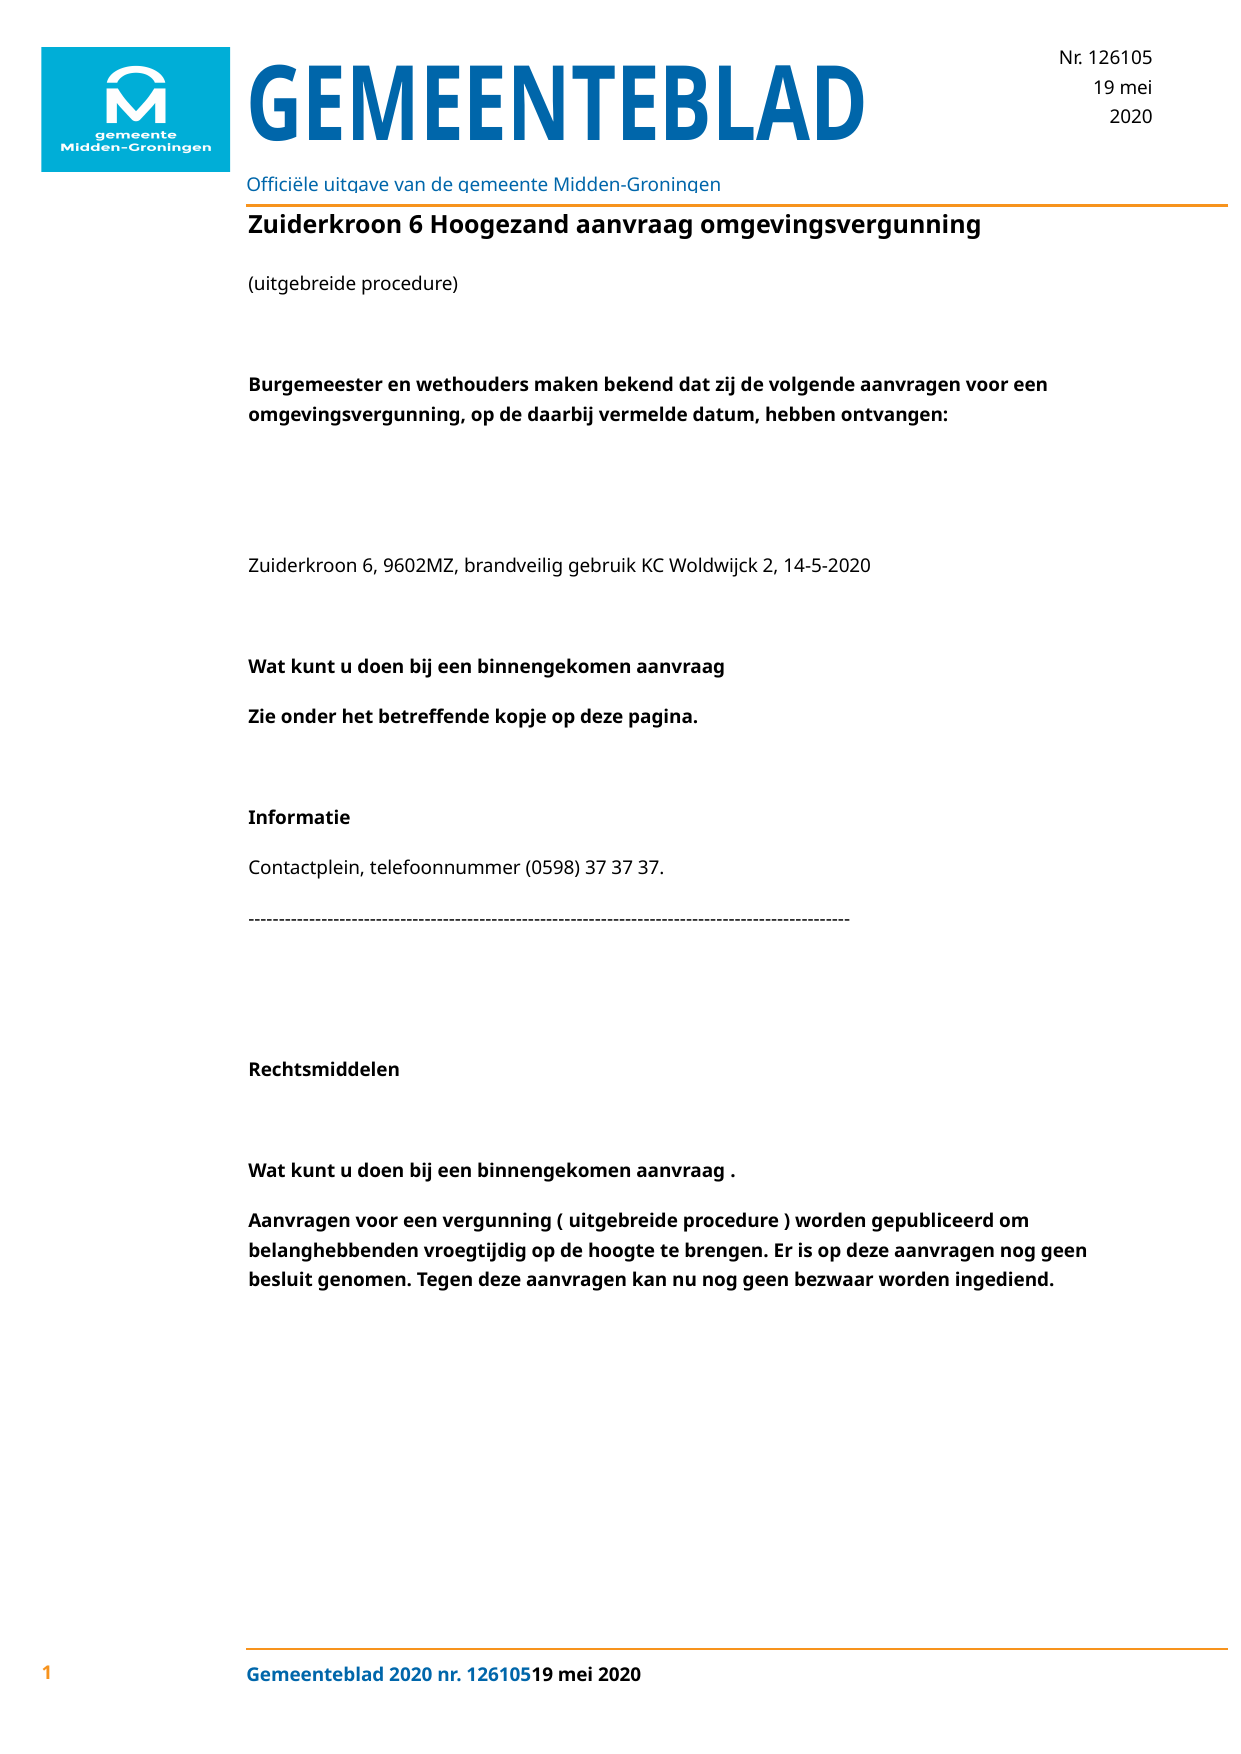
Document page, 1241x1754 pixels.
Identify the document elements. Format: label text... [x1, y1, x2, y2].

text (uitgebreide procedure) [248, 270, 1152, 296]
text --------------------------------------------------------------------------------------------------- [248, 905, 1152, 931]
text Informatie [248, 804, 1152, 830]
text Aanvragen voor een vergunning ( uitgebreide procedure ) worden gepubliceerd om belanghebbenden vroegtijdig op de hoogte te brengen. Er is op deze aanvragen nog geen besluit genomen. Tegen deze aanvragen kan nu nog geen bezwaar worden ingediend. [248, 1207, 1152, 1292]
picture [107, 89, 165, 122]
picture [108, 66, 164, 82]
text Zuiderkroon 6 Hoogezand aanvraag omgevingsvergunning [248, 207, 1152, 241]
text Wat kunt u doen bij een binnengekomen aanvraag . [248, 1157, 1152, 1183]
text Wat kunt u doen bij een binnengekomen aanvraag [248, 653, 1152, 678]
text Zie onder het betreffende kopje op deze pagina. [248, 703, 1152, 729]
picture [184, 146, 190, 153]
text Rechtsmiddelen [248, 1056, 1152, 1082]
text Burgemeester en wethouders maken bekend dat zij de volgende aanvragen voor een omgevingsvergunning, op de daarbij vermelde datum, hebben ontvangen: [248, 371, 1152, 426]
text Contactplein, telefoonnummer (0598) 37 37 37. [248, 854, 1152, 880]
text Zuiderkroon 6, 9602MZ, brandveilig gebruik KC Woldwijck 2, 14-5-2020 [248, 552, 1152, 578]
